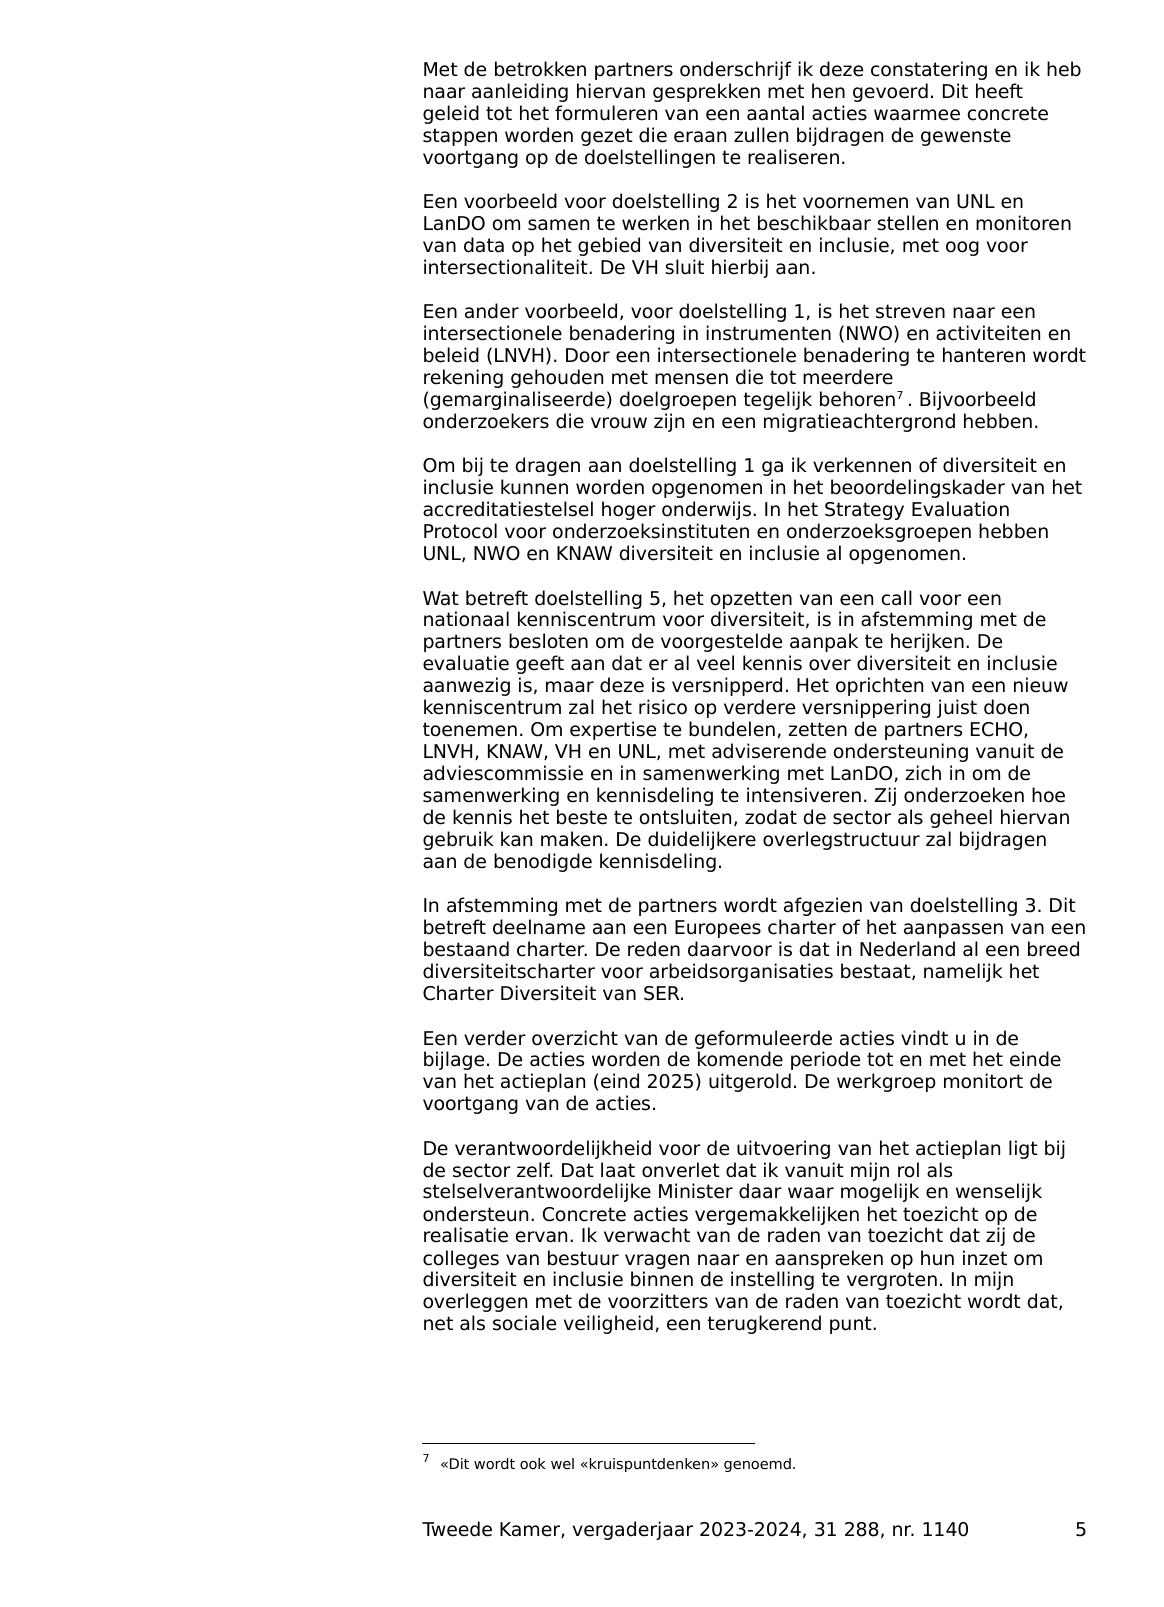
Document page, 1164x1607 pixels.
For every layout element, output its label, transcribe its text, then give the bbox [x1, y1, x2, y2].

text In afstemming met de partners wordt afgezien van doelstelling 3. Dit betreft deelname aan een Europees charter of het aanpassen van een bestaand charter. De reden daarvoor is dat in Nederland al een breed diversiteitscharter voor arbeidsorganisaties bestaat, namelijk het Charter Diversiteit van SER. [422, 895, 1087, 1005]
text Een ander voorbeeld, voor doelstelling 1, is het streven naar een intersectionele benadering in instrumenten (NWO) en activiteiten en beleid (LNVH). Door een intersectionele benadering te hanteren wordt rekening gehouden met mensen die tot meerdere (gemarginaliseerde) doelgroepen tegelijk behoren. Bijvoorbeeld onderzoekers die vrouw zijn en een migratieachtergrond hebben. [422, 301, 1087, 433]
text Een voorbeeld voor doelstelling 2 is het voornemen van UNL en LanDO om samen te werken in het beschikbaar stellen en monitoren van data op het gebied van diversiteit en inclusie, met oog voor intersectionaliteit. De VH sluit hierbij aan. [422, 191, 1087, 279]
text De verantwoordelijkheid voor de uitvoering van het actieplan ligt bij de sector zelf. Dat laat onverlet dat ik vanuit mijn rol als stelselverantwoordelijke Minister daar waar mogelijk en wenselijk ondersteun. Concrete acties vergemakkelijken het toezicht op de realisatie ervan. Ik verwacht van de raden van toezicht dat zij de colleges van bestuur vragen naar en aanspreken op hun inzet om diversiteit en inclusie binnen de instelling te vergroten. In mijn overleggen met de voorzitters van de raden van toezicht wordt dat, net als sociale veiligheid, een terugkerend punt. [422, 1137, 1087, 1335]
text «Dit wordt ook wel «kruispuntdenken» genoemd. [422, 1452, 1087, 1474]
text Wat betreft doelstelling 5, het opzetten van een call voor een nationaal kenniscentrum voor diversiteit, is in afstemming met de partners besloten om de voorgestelde aanpak te herijken. De evaluatie geeft aan dat er al veel kennis over diversiteit en inclusie aanwezig is, maar deze is versnipperd. Het oprichten van een nieuw kenniscentrum zal het risico op verdere versnippering juist doen toenemen. Om expertise te bundelen, zetten de partners ECHO, LNVH, KNAW, VH en UNL, met adviserende ondersteuning vanuit de adviescommissie en in samenwerking met LanDO, zich in om de samenwerking en kennisdeling te intensiveren. Zij onderzoeken hoe de kennis het beste te ontsluiten, zodat de sector als geheel hiervan gebruik kan maken. De duidelijkere overlegstructuur zal bijdragen aan de benodigde kennisdeling. [422, 587, 1087, 873]
text Met de betrokken partners onderschrijf ik deze constatering en ik heb naar aanleiding hiervan gesprekken met hen gevoerd. Dit heeft geleid tot het formuleren van een aantal acties waarmee concrete stappen worden gezet die eraan zullen bijdragen de gewenste voortgang op de doelstellingen te realiseren. [422, 59, 1087, 169]
text Om bij te dragen aan doelstelling 1 ga ik verkennen of diversiteit en inclusie kunnen worden opgenomen in het beoordelingskader van het accreditatiestelsel hoger onderwijs. In het Strategy Evaluation Protocol voor onderzoeksinstituten en onderzoeksgroepen hebben UNL, NWO en KNAW diversiteit en inclusie al opgenomen. [422, 455, 1087, 565]
text Een verder overzicht van de geformuleerde acties vindt u in de bijlage. De acties worden de komende periode tot en met het einde van het actieplan (eind 2025) uitgerold. De werkgroep monitort de voortgang van de acties. [422, 1027, 1087, 1115]
